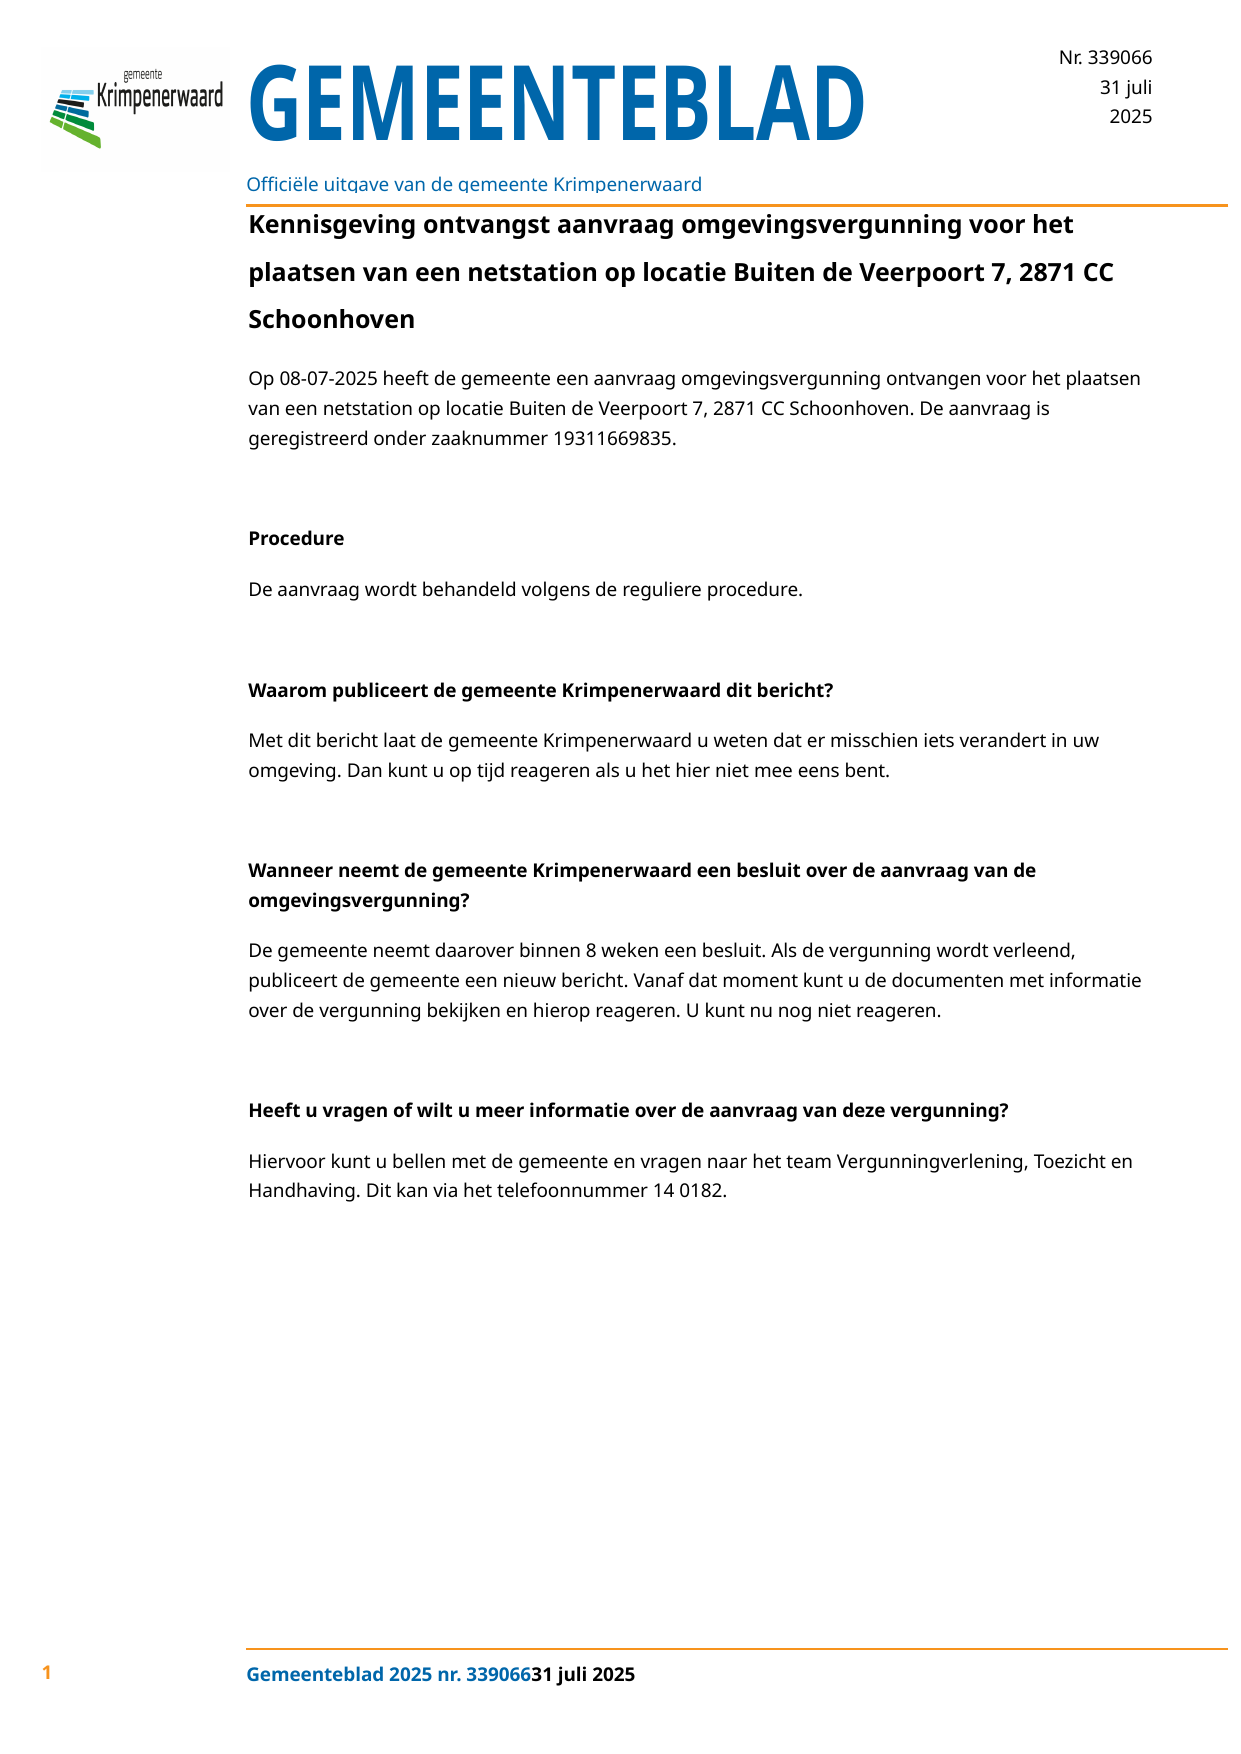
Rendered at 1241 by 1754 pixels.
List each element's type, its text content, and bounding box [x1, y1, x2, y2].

text Hiervoor kunt u bellen met de gemeente en vragen naar het team Vergunningverlening, Toezicht en Handhaving. Dit kan via het telefoonnummer 14 0182. [248, 1148, 1152, 1203]
text Waarom publiceert de gemeente Krimpenerwaard dit bericht? [248, 677, 1152, 702]
text De gemeente neemt daarover binnen 8 weken een besluit. Als de vergunning wordt verleend, publiceert de gemeente een nieuw bericht. Vanaf dat moment kunt u de documenten met informatie over de vergunning bekijken en hierop reageren. U kunt nu nog niet reageren. [248, 938, 1152, 1022]
text Procedure [248, 526, 1152, 551]
text De aanvraag wordt behandeld volgens de reguliere procedure. [248, 576, 1152, 602]
text Kennisgeving ontvangst aanvraag omgevingsvergunning voor het plaatsen van een netstation op locatie Buiten de Veerpoort 7, 2871 CC Schoonhoven [248, 207, 1152, 336]
text Heeft u vragen of wilt u meer informatie over de aanvraag van deze vergunning? [248, 1098, 1152, 1123]
picture [41, 47, 231, 172]
text Op 08-07-2025 heeft de gemeente een aanvraag omgevingsvergunning ontvangen voor het plaatsen van een netstation op locatie Buiten de Veerpoort 7, 2871 CC Schoonhoven. De aanvraag is geregistreerd onder zaaknummer 19311669835. [248, 366, 1152, 450]
text Met dit bericht laat de gemeente Krimpenerwaard u weten dat er misschien iets verandert in uw omgeving. Dan kunt u op tijd reageren als u het hier niet mee eens bent. [248, 727, 1152, 782]
text Wanneer neemt de gemeente Krimpenerwaard een besluit over de aanvraag van de omgevingsvergunning? [248, 858, 1152, 913]
